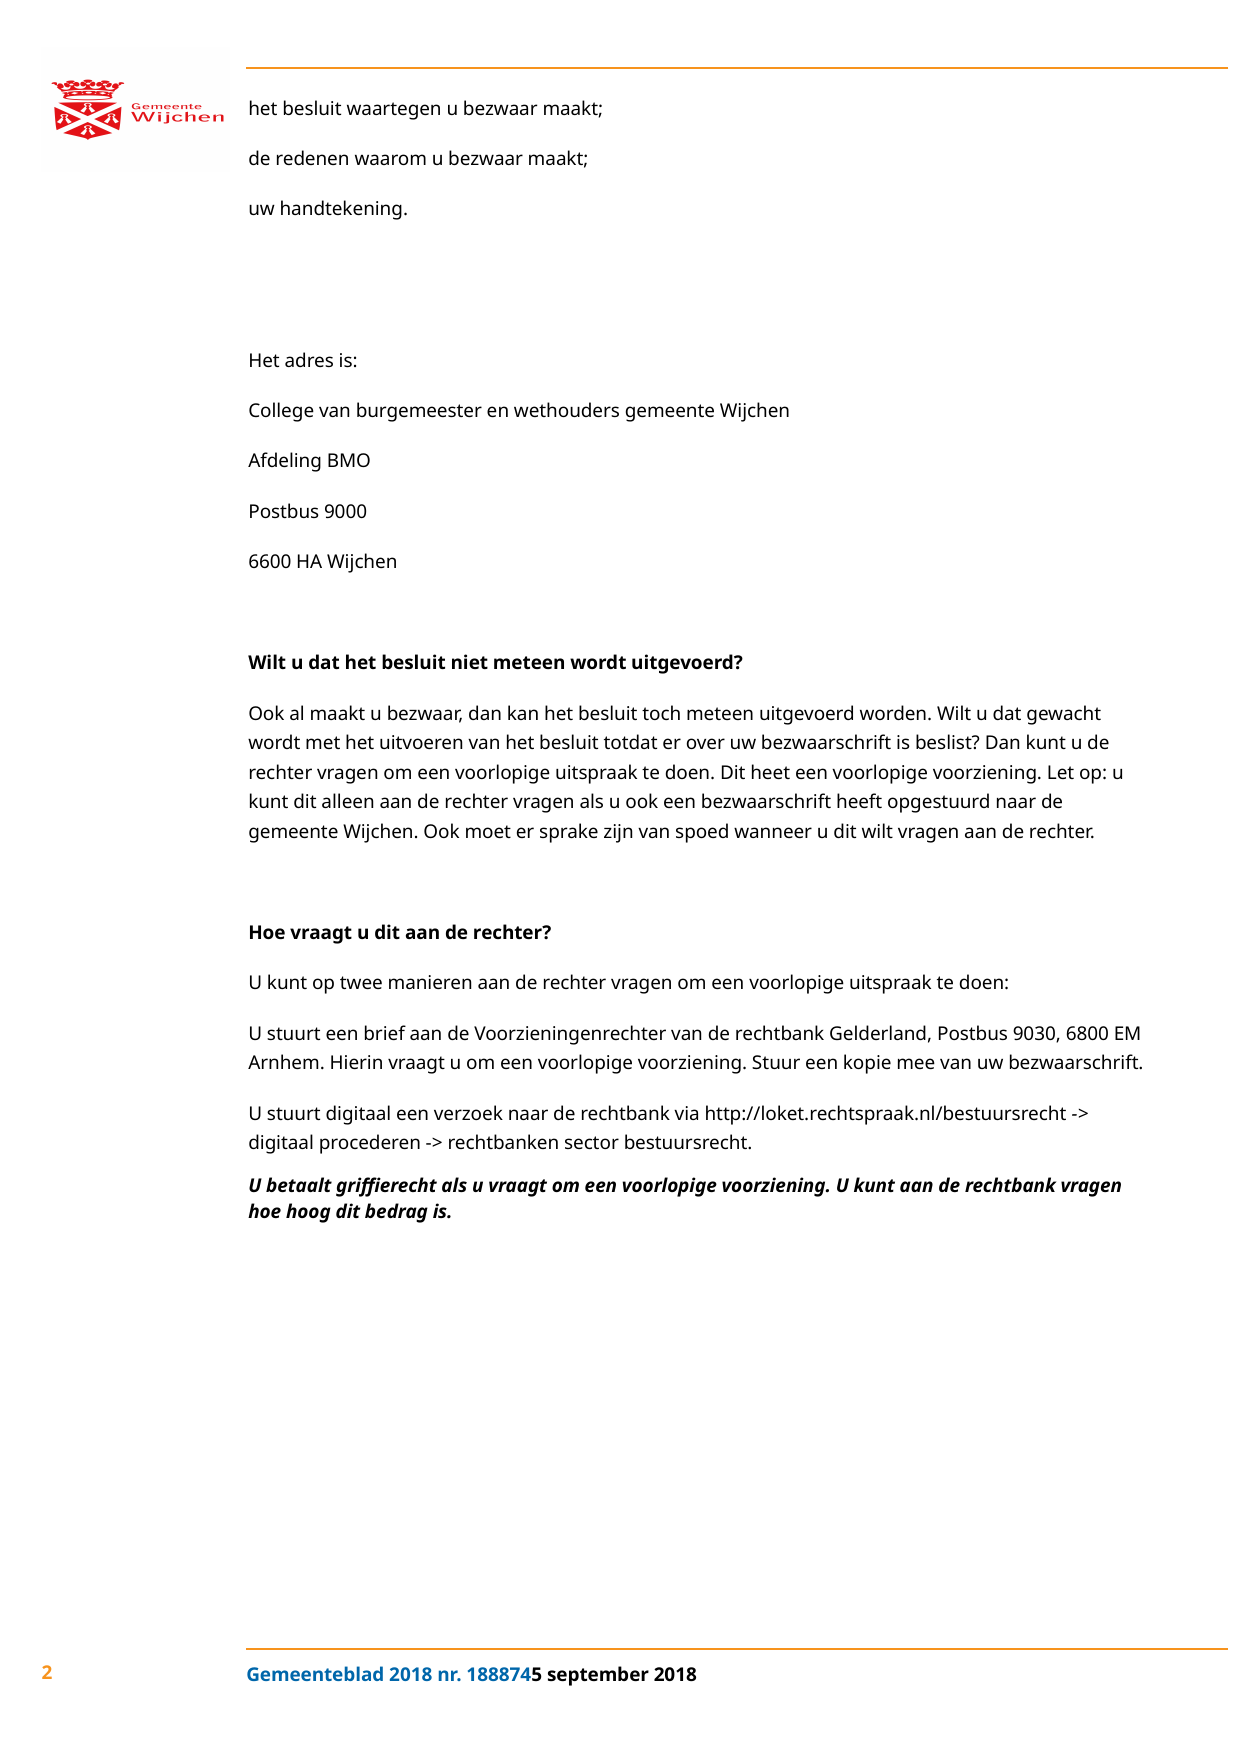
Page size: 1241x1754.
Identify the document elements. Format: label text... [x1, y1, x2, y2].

text 6600 HA Wijchen [248, 548, 1152, 574]
text U kunt op twee manieren aan de rechter vragen om een voorlopige uitspraak te doen: [248, 969, 1152, 995]
text Wilt u dat het besluit niet meteen wordt uitgevoerd? [248, 649, 1152, 675]
text Afdeling BMO [248, 448, 1152, 473]
text U stuurt een brief aan de Voorzieningenrechter van de rechtbank Gelderland, Postbus 9030, 6800 EM Arnhem. Hierin vraagt u om een voorlopige voorziening. Stuur een kopie mee van uw bezwaarschrift. [248, 1020, 1152, 1075]
text Hoe vraagt u dit aan de rechter? [248, 919, 1152, 945]
text Ook al maakt u bezwaar, dan kan het besluit toch meteen uitgevoerd worden. Wilt u dat gewacht wordt met het uitvoeren van het besluit totdat er over uw bezwaarschrift is beslist? Dan kunt u de rechter vragen om een voorlopige uitspraak te doen. Dit heet een voorlopige voorziening. Let op: u kunt dit alleen aan de rechter vragen als u ook een bezwaarschrift heeft opgestuurd naar de gemeente Wijchen. Ook moet er sprake zijn van spoed wanneer u dit wilt vragen aan de rechter. [248, 700, 1152, 844]
text College van burgemeester en wethouders gemeente Wijchen [248, 397, 1152, 423]
text Postbus 9000 [248, 498, 1152, 524]
text de redenen waarom u bezwaar maakt; [248, 145, 1152, 171]
text U stuurt digitaal een verzoek naar de rechtbank via http://loket.rechtspraak.nl/bestuursrecht -> digitaal procederen -> rechtbanken sector bestuursrecht. [248, 1100, 1152, 1155]
text Het adres is: [248, 347, 1152, 373]
picture [41, 47, 231, 172]
text U betaalt griffierecht als u vraagt om een voorlopige voorziening. U kunt aan de rechtbank vragen hoe hoog dit bedrag is. [248, 1172, 1152, 1224]
text het besluit waartegen u bezwaar maakt; [248, 95, 1152, 121]
text uw handtekening. [248, 196, 1152, 221]
